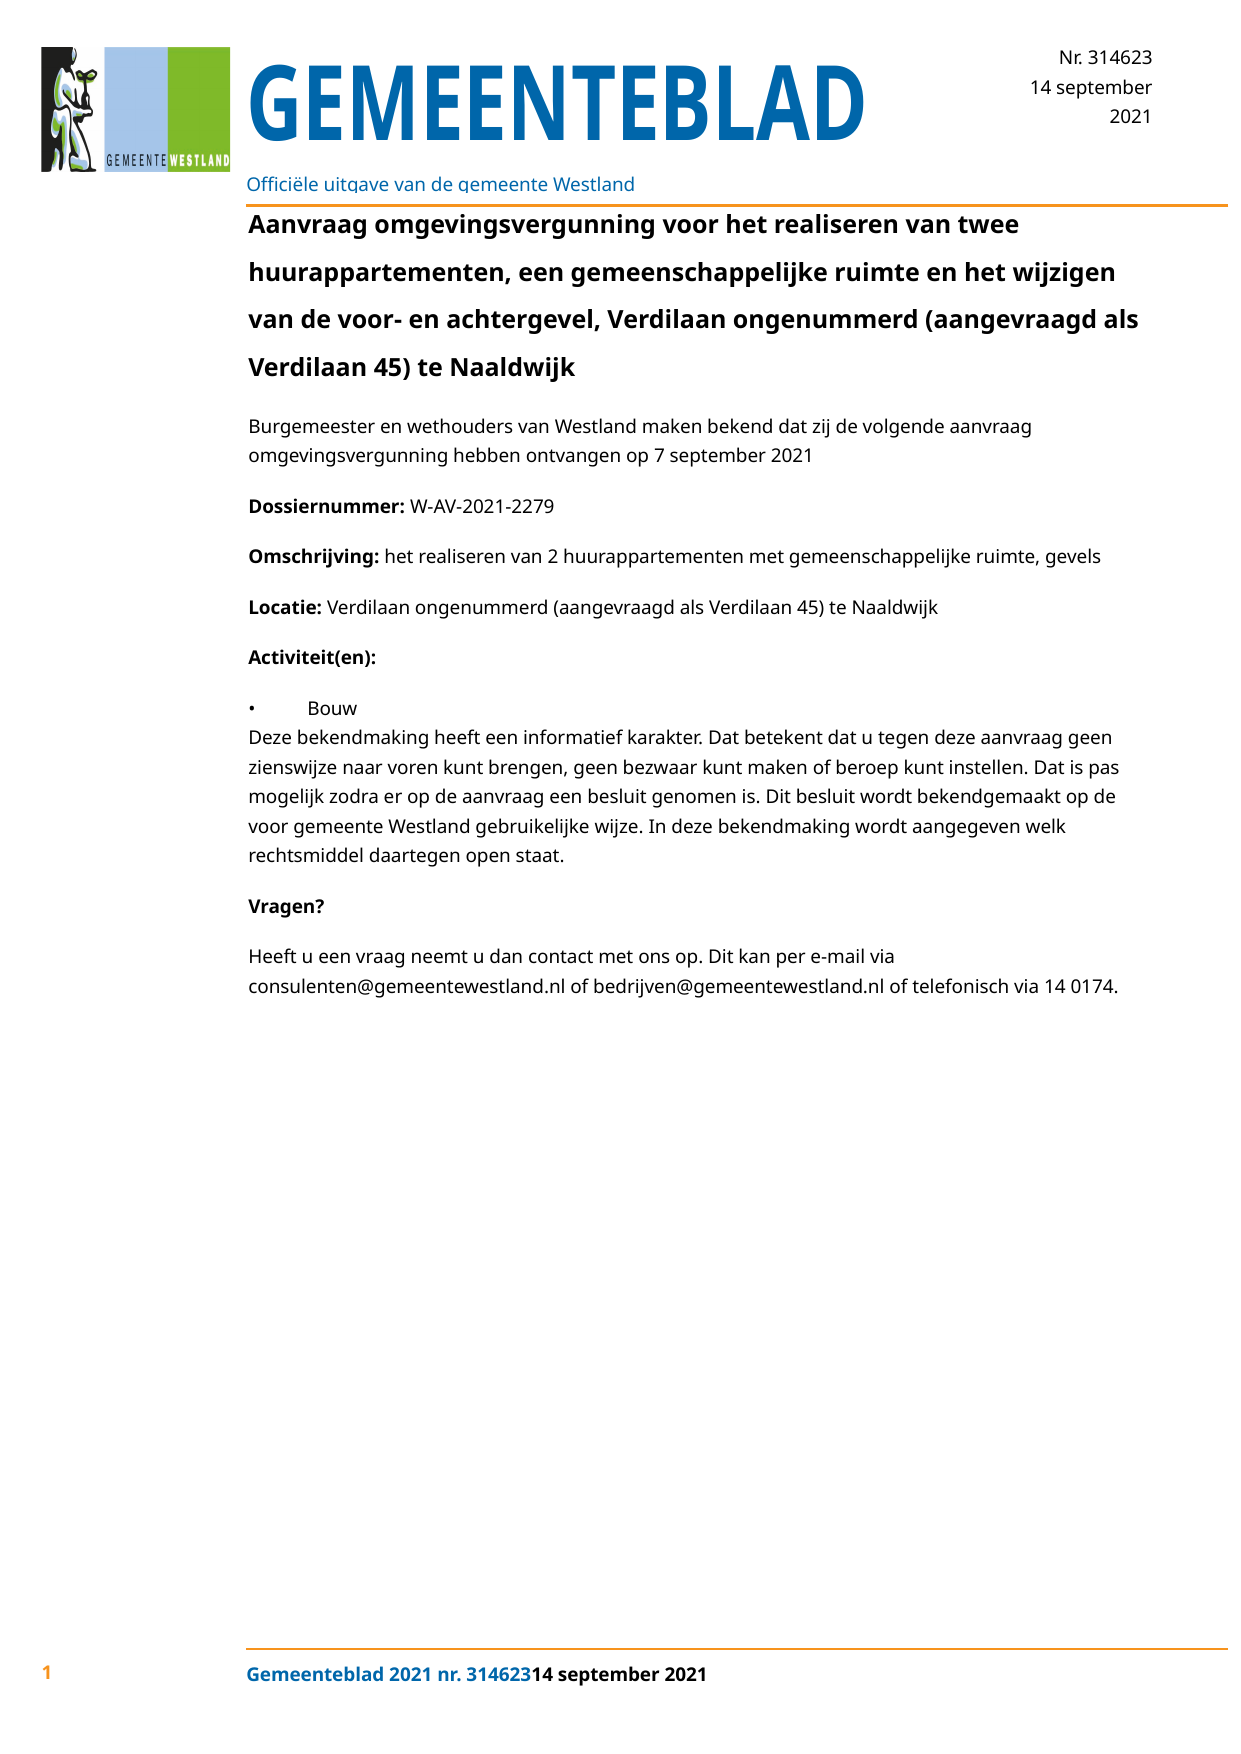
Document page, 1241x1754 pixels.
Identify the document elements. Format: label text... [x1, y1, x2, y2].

text Burgemeester en wethouders van Westland maken bekend dat zij de volgende aanvraag omgevingsvergunning hebben ontvangen op 7 september 2021 [248, 413, 1152, 468]
text Activiteit(en): [248, 644, 1152, 670]
text Vragen? [248, 893, 1152, 919]
text Aanvraag omgevingsvergunning voor het realiseren van twee huurappartementen, een gemeenschappelijke ruimte en het wijzigen van de voor- en achtergevel, Verdilaan ongenummerd (aangevraagd als Verdilaan 45) te Naaldwijk [248, 207, 1152, 384]
text Heeft u een vraag neemt u dan contact met ons op. Dit kan per e-mail via consulenten@gemeentewestland.nl of bedrijven@gemeentewestland.nl of telefonisch via 14 0174. [248, 943, 1152, 999]
text Locatie: Verdilaan ongenummerd (aangevraagd als Verdilaan 45) te Naaldwijk [248, 594, 1152, 620]
text Deze bekendmaking heeft een informatief karakter. Dat betekent dat u tegen deze aanvraag geen zienswijze naar voren kunt brengen, geen bezwaar kunt maken of beroep kunt instellen. Dat is pas mogelijk zodra er op de aanvraag een besluit genomen is. Dit besluit wordt bekendgemaakt op de voor gemeente Westland gebruikelijke wijze. In deze bekendmaking wordt aangegeven welk rechtsmiddel daartegen open staat. [248, 724, 1152, 868]
list Bouw [248, 695, 1152, 721]
text Dossiernummer: W-AV-2021-2279 [248, 493, 1152, 519]
text Omschrijving: het realiseren van 2 huurappartementen met gemeenschappelijke ruimte, gevels [248, 543, 1152, 569]
picture [41, 47, 231, 172]
